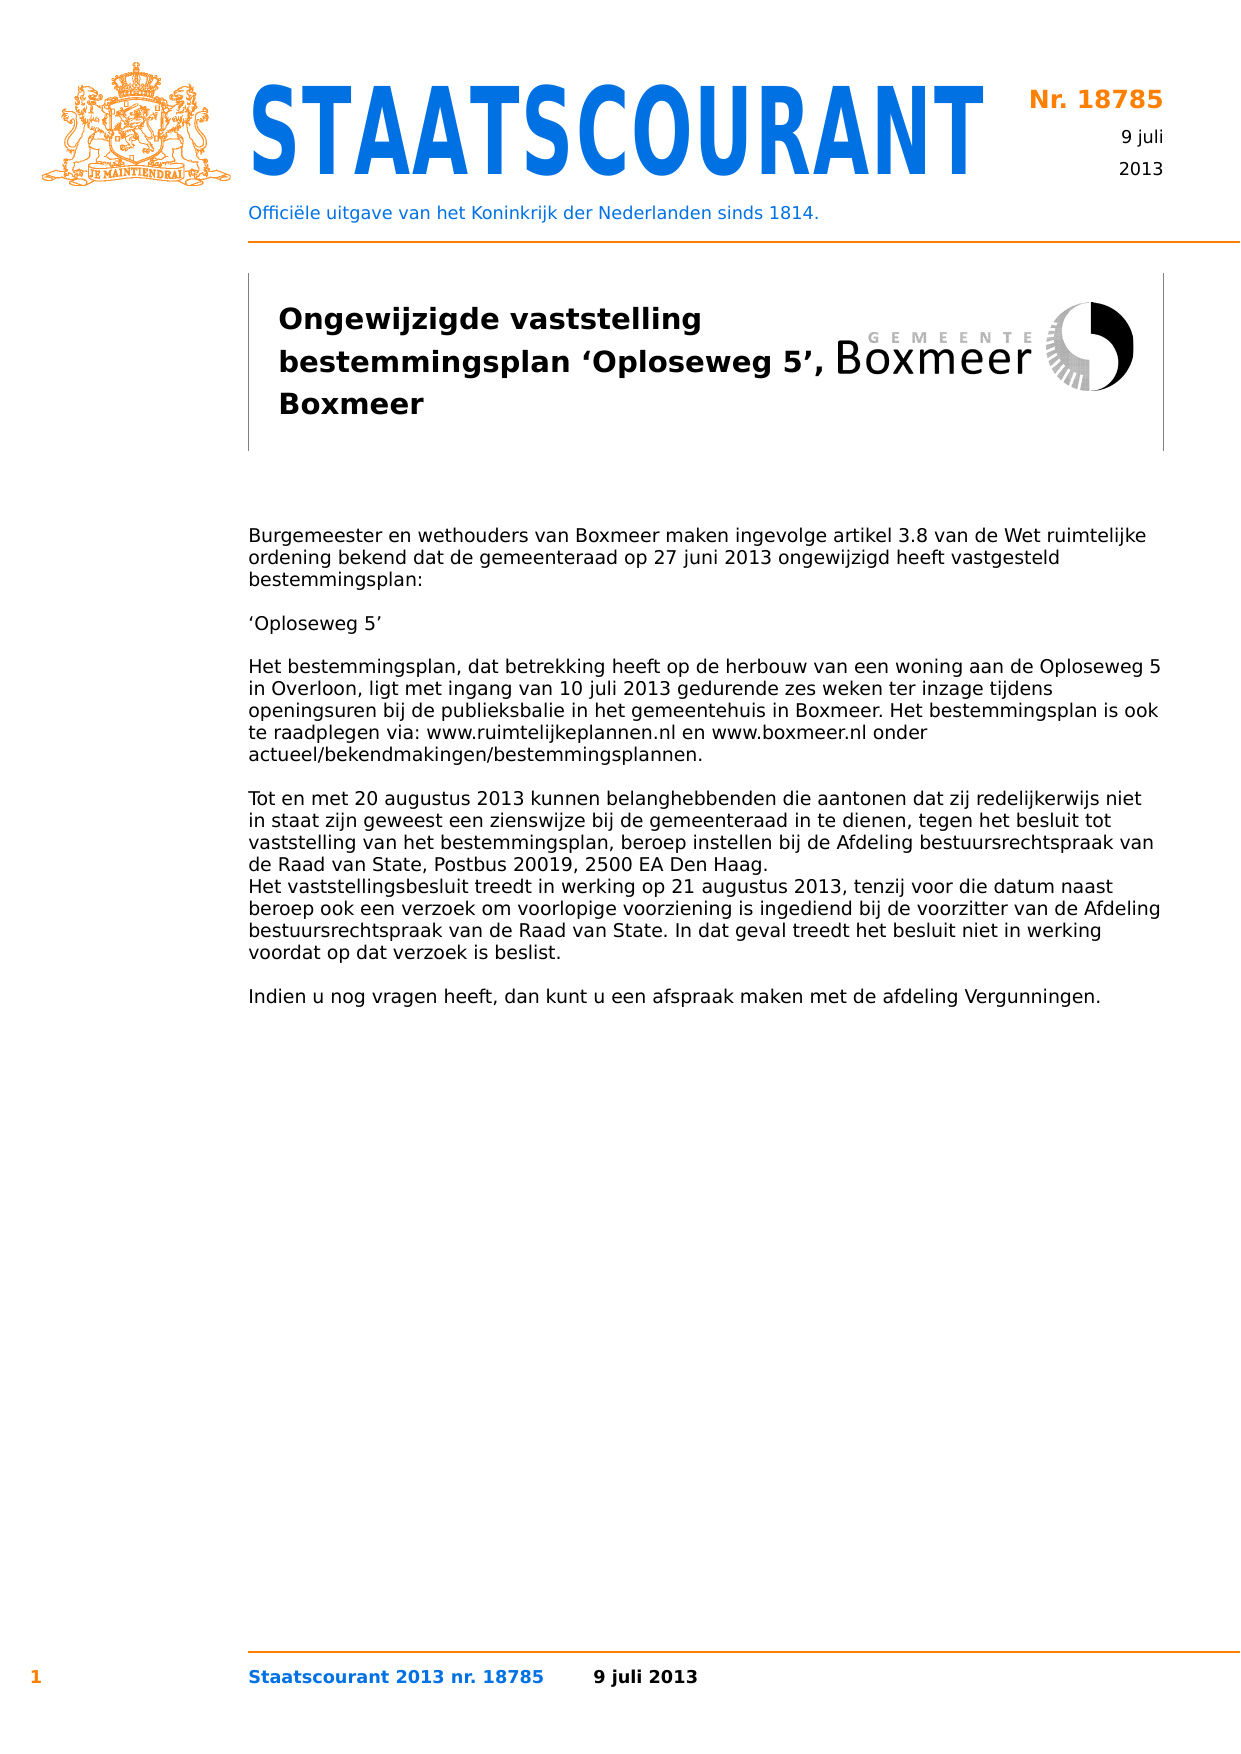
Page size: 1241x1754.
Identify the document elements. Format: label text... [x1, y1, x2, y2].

picture [838, 302, 1134, 391]
table_cell 2013 [998, 153, 1240, 203]
picture [41, 62, 231, 186]
table_header Nr. 18785 [998, 62, 1240, 121]
table_cell Officiële uitgave van het Koninkrijk der Nederlanden sinds 1814. [248, 203, 1240, 241]
text ‘Oploseweg 5’ [248, 612, 1163, 634]
table_cell 9 juli [998, 121, 1240, 153]
subtitle Ongewijzigde vaststelling bestemmingsplan ‘Oploseweg 5’, Boxmeer [249, 273, 1163, 451]
table_header STAATSCOURANT [248, 62, 998, 203]
text Burgemeester en wethouders van Boxmeer maken ingevolge artikel 3.8 van de Wet ruimtelijke ordening bekend dat de gemeenteraad op 27 juni 2013 ongewijzigd heeft vastgesteld bestemmingsplan: [248, 525, 1163, 591]
table_header [25, 62, 248, 241]
text Indien u nog vragen heeft, dan kunt u een afspraak maken met de afdeling Vergunningen. [248, 986, 1163, 1008]
text Het vaststellingsbesluit treedt in werking op 21 augustus 2013, tenzij voor die datum naast beroep ook een verzoek om voorlopige voorziening is ingediend bij de voorzitter van de Afdeling bestuursrechtspraak van de Raad van State. In dat geval treedt het besluit niet in werking voordat op dat verzoek is beslist. [248, 876, 1163, 964]
text Het bestemmingsplan, dat betrekking heeft op de herbouw van een woning aan de Oploseweg 5 in Overloon, ligt met ingang van 10 juli 2013 gedurende zes weken ter inzage tijdens openingsuren bij de publieksbalie in het gemeentehuis in Boxmeer. Het bestemmingsplan is ook te raadplegen via: www.ruimtelijkeplannen.nl en www.boxmeer.nl onder actueel/bekendmakingen/bestemmingsplannen. [248, 656, 1163, 766]
text Tot en met 20 augustus 2013 kunnen belanghebbenden die aantonen dat zij redelijkerwijs niet in staat zijn geweest een zienswijze bij de gemeenteraad in te dienen, tegen het besluit tot vaststelling van het bestemmingsplan, beroep instellen bij de Afdeling bestuursrechtspraak van de Raad van State, Postbus 20019, 2500 EA Den Haag. [248, 788, 1163, 876]
